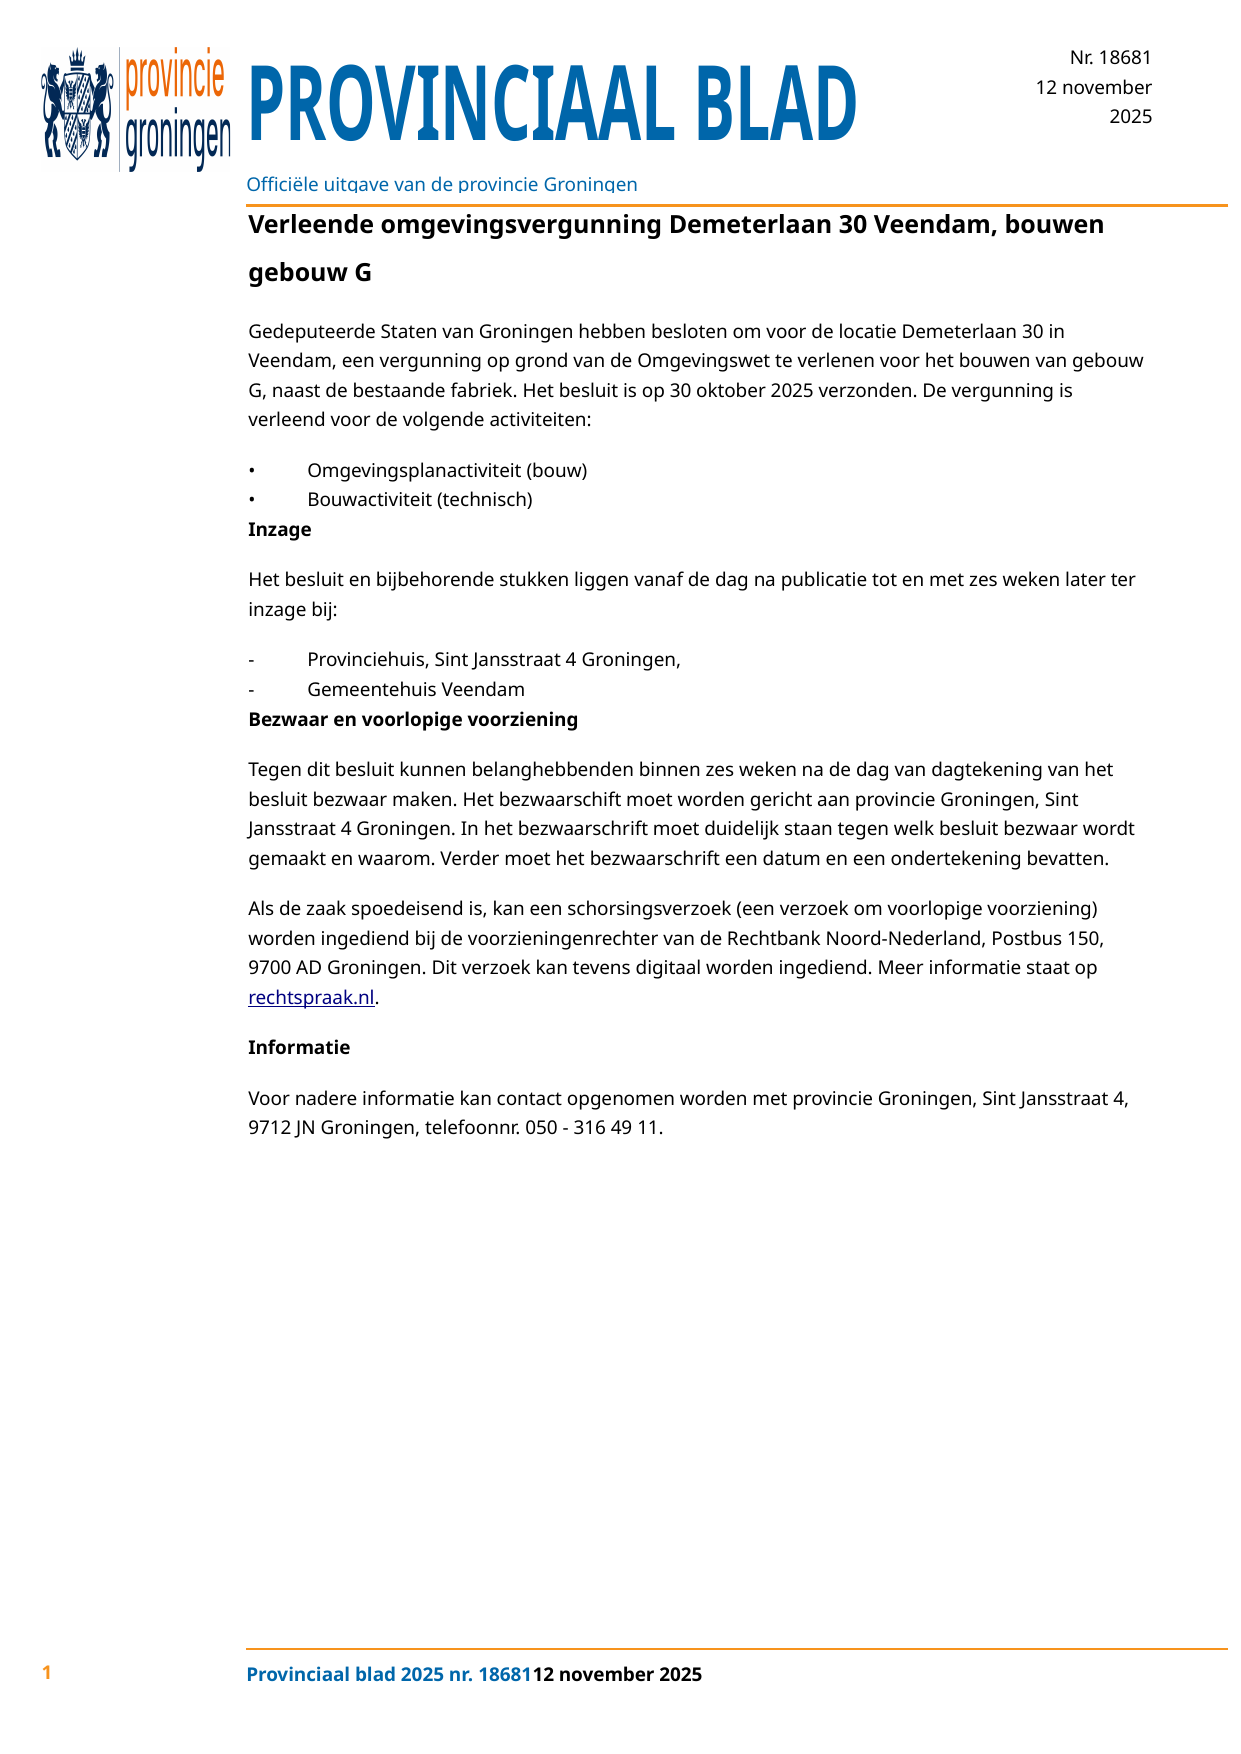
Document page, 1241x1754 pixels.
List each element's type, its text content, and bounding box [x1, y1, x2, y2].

list Gemeentehuis Veendam [248, 676, 1152, 702]
list Bouwactiviteit (technisch) [248, 487, 1152, 512]
text Gedeputeerde Staten van Groningen hebben besloten om voor de locatie Demeterlaan 30 in Veendam, een vergunning op grond van de Omgevingswet te verlenen voor het bouwen van gebouw G, naast de bestaande fabriek. Het besluit is op 30 oktober 2025 verzonden. De vergunning is verleend voor de volgende activiteiten: [248, 318, 1152, 432]
list Provinciehuis, Sint Jansstraat 4 Groningen, [248, 647, 1152, 672]
text Verleende omgevingsvergunning Demeterlaan 30 Veendam, bouwen gebouw G [248, 207, 1152, 288]
text Als de zaak spoedeisend is, kan een schorsingsverzoek (een verzoek om voorlopige voorziening) worden ingediend bij de voorzieningenrechter van de Rechtbank Noord-Nederland, Postbus 150, 9700 AD Groningen. Dit verzoek kan tevens digitaal worden ingediend. Meer informatie staat op rechtspraak.nl. [248, 895, 1152, 1010]
text Informatie [248, 1034, 1152, 1060]
text Inzage [248, 516, 1152, 542]
text Tegen dit besluit kunnen belanghebbenden binnen zes weken na de dag van dagtekening van het besluit bezwaar maken. Het bezwaarschift moet worden gericht aan provincie Groningen, Sint Jansstraat 4 Groningen. In het bezwaarschrift moet duidelijk staan tegen welk besluit bezwaar wordt gemaakt en waarom. Verder moet het bezwaarschrift een datum en een ondertekening bevatten. [248, 756, 1152, 871]
text Voor nadere informatie kan contact opgenomen worden met provincie Groningen, Sint Jansstraat 4, 9712 JN Groningen, telefoonnr. 050 - 316 49 11. [248, 1085, 1152, 1140]
picture [41, 47, 231, 172]
text Bezwaar en voorlopige voorziening [248, 706, 1152, 732]
list Omgevingsplanactiviteit (bouw) [248, 457, 1152, 483]
text Het besluit en bijbehorende stukken liggen vanaf de dag na publicatie tot en met zes weken later ter inzage bij: [248, 567, 1152, 622]
